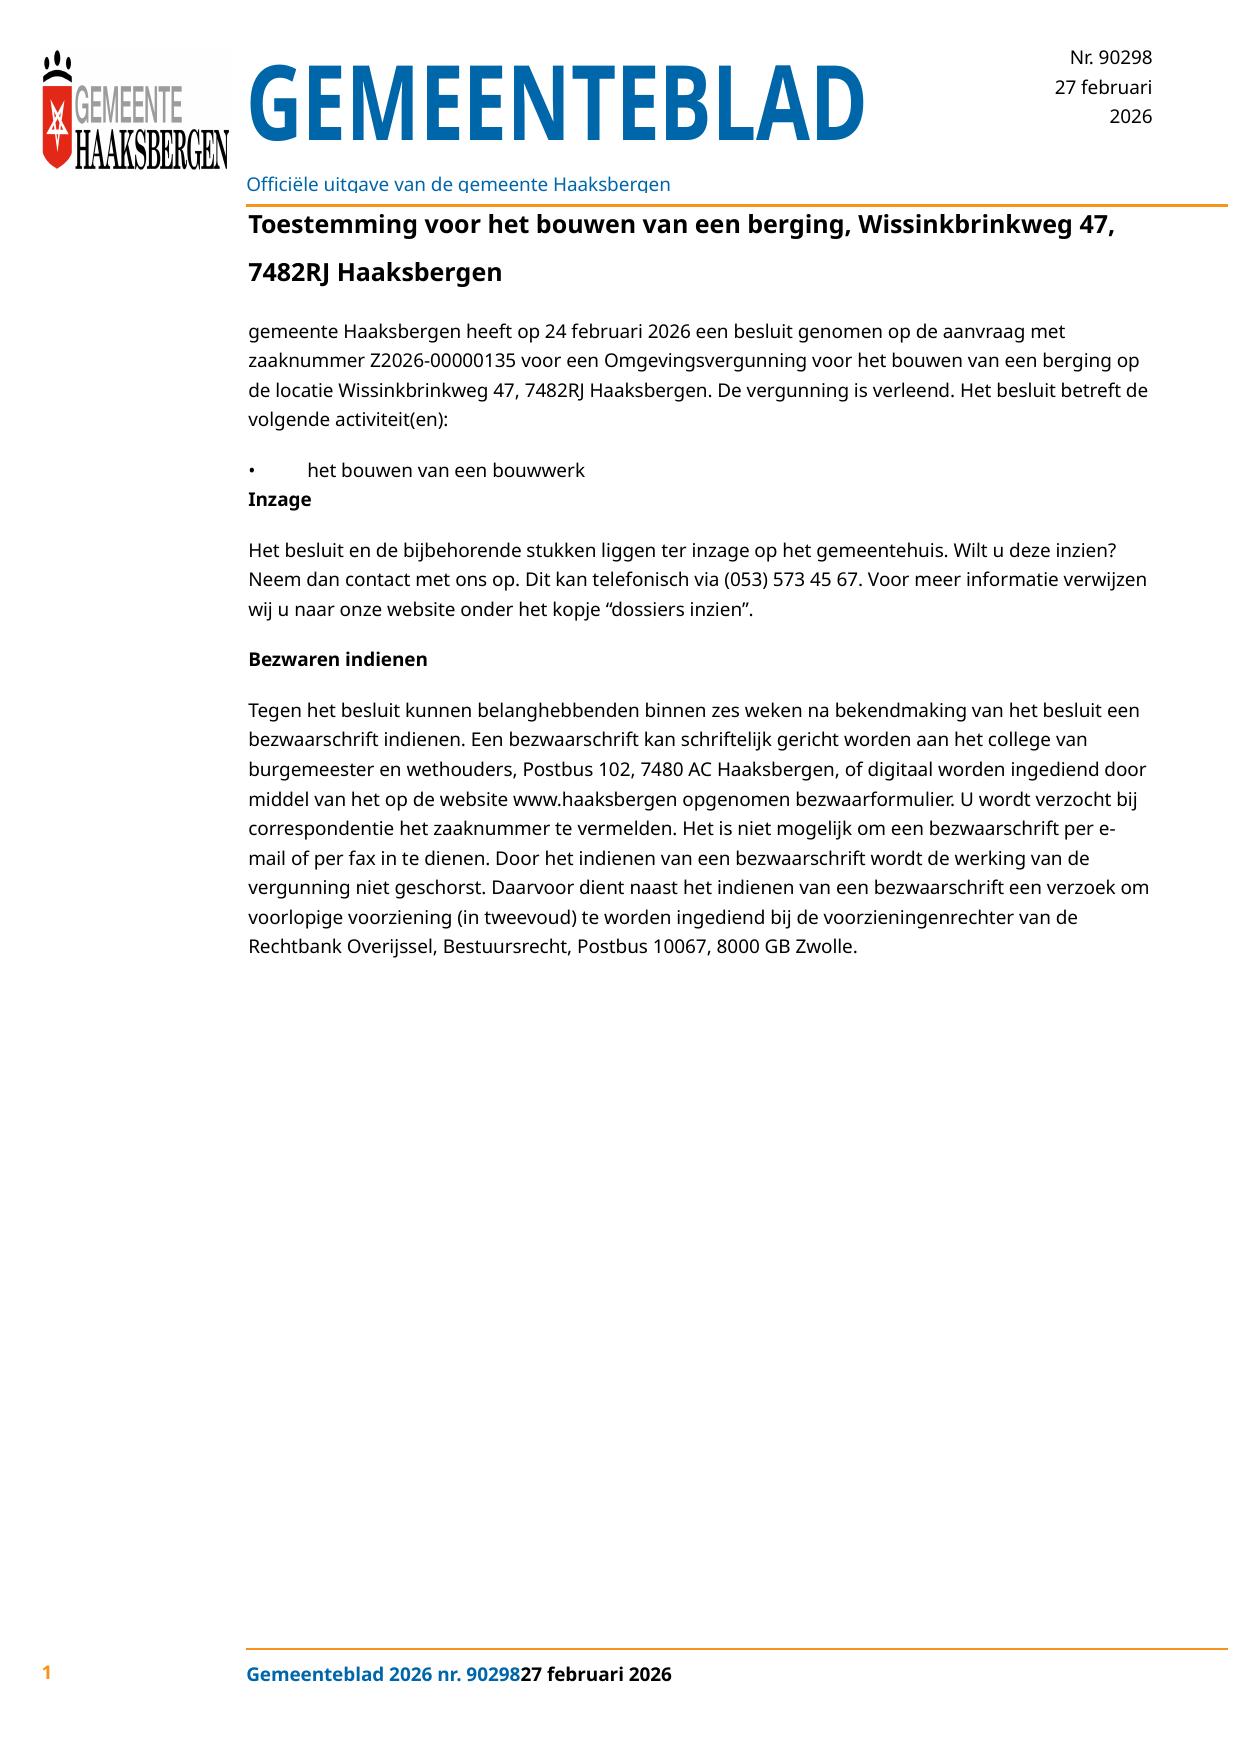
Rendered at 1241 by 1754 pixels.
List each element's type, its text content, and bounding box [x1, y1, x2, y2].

text gemeente Haaksbergen heeft op 24 februari 2026 een besluit genomen op de aanvraag met zaaknummer Z2026-00000135 voor een Omgevingsvergunning voor het bouwen van een berging op de locatie Wissinkbrinkweg 47, 7482RJ Haaksbergen. De vergunning is verleend. Het besluit betreft de volgende activiteit(en): [248, 318, 1152, 432]
text Tegen het besluit kunnen belanghebbenden binnen zes weken na bekendmaking van het besluit een bezwaarschrift indienen. Een bezwaarschrift kan schriftelijk gericht worden aan het college van burgemeester en wethouders, Postbus 102, 7480 AC Haaksbergen, of digitaal worden ingediend door middel van het op de website www.haaksbergen opgenomen bezwaarformulier. U wordt verzocht bij correspondentie het zaaknummer te vermelden. Het is niet mogelijk om een bezwaarschrift per e-mail of per fax in te dienen. Door het indienen van een bezwaarschrift wordt de werking van de vergunning niet geschorst. Daarvoor dient naast het indienen van een bezwaarschrift een verzoek om voorlopige voorziening (in tweevoud) te worden ingediend bij de voorzieningenrechter van de Rechtbank Overijssel, Bestuursrecht, Postbus 10067, 8000 GB Zwolle. [248, 697, 1152, 959]
text Inzage [248, 487, 1152, 512]
list het bouwen van een bouwwerk [248, 457, 1152, 483]
picture [41, 47, 231, 172]
text Bezwaren indienen [248, 647, 1152, 672]
text Toestemming voor het bouwen van een berging, Wissinkbrinkweg 47, 7482RJ Haaksbergen [248, 207, 1152, 288]
text Het besluit en de bijbehorende stukken liggen ter inzage op het gemeentehuis. Wilt u deze inzien? Neem dan contact met ons op. Dit kan telefonisch via (053) 573 45 67. Voor meer informatie verwijzen wij u naar onze website onder het kopje “dossiers inzien”. [248, 537, 1152, 622]
